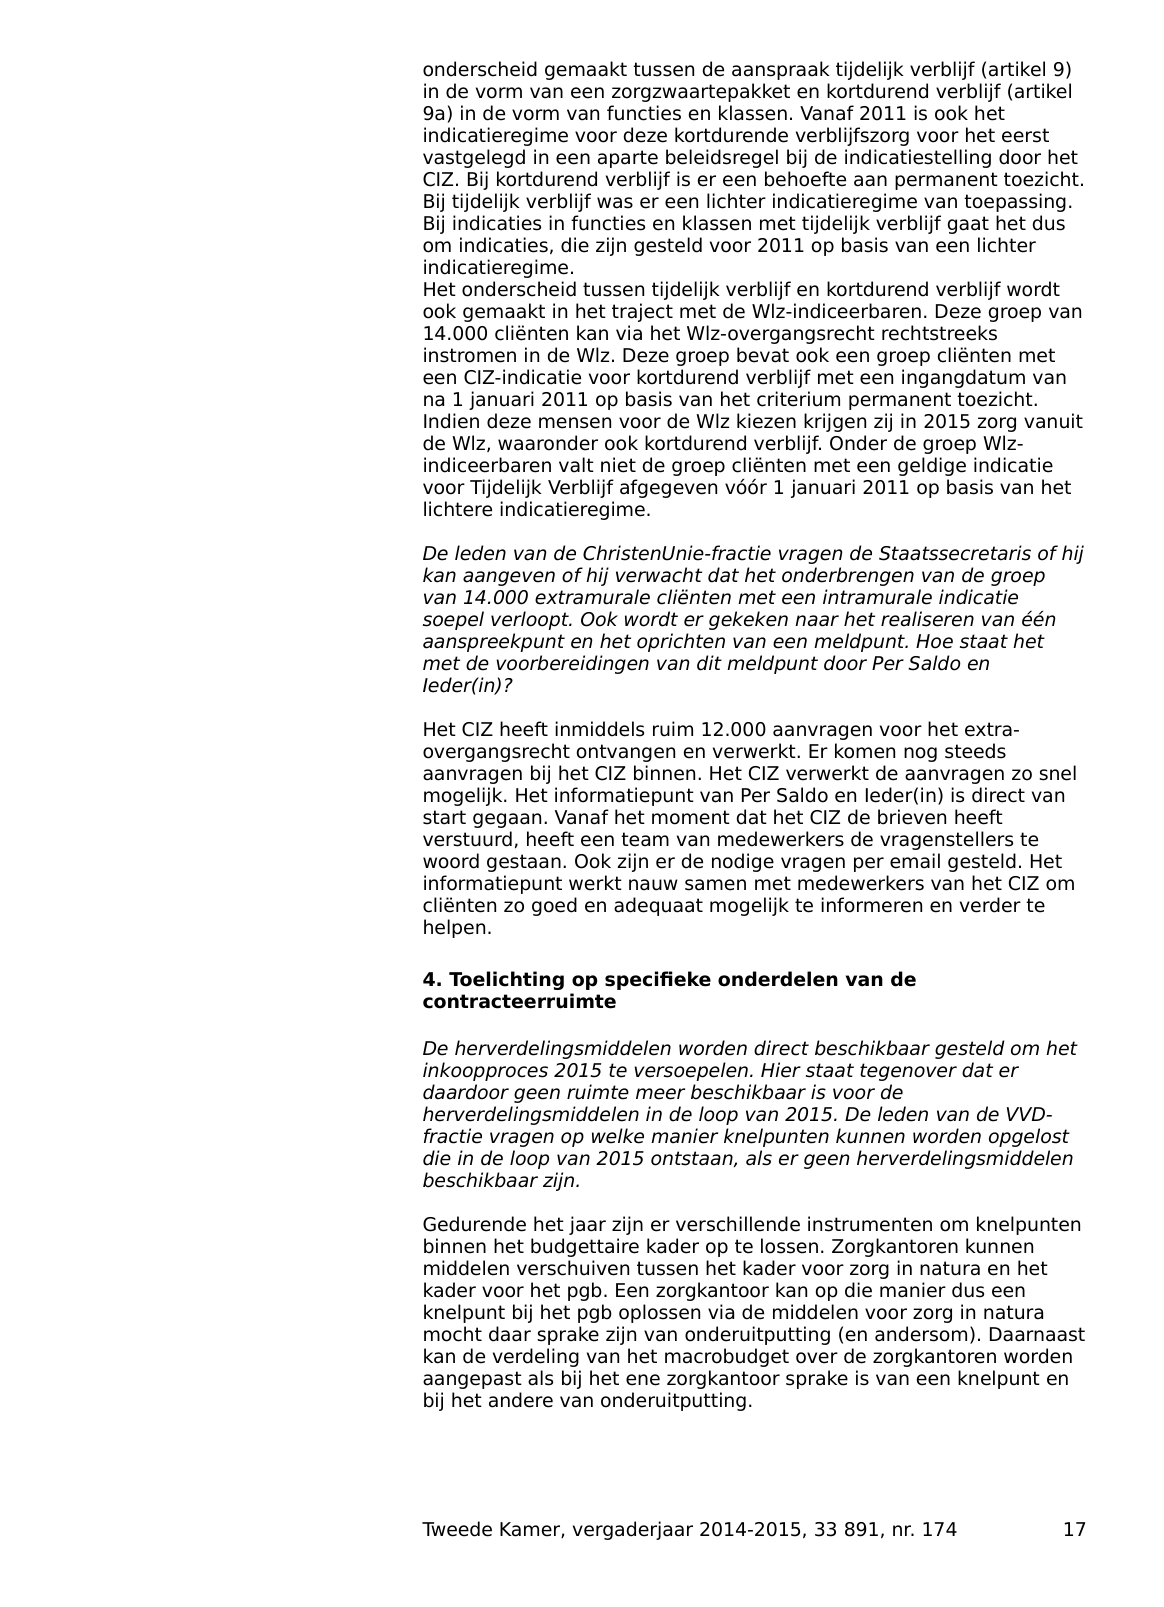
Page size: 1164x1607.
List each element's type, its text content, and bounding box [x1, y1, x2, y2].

text Gedurende het jaar zijn er verschillende instrumenten om knelpunten binnen het budgettaire kader op te lossen. Zorgkantoren kunnen middelen verschuiven tussen het kader voor zorg in natura en het kader voor het pgb. Een zorgkantoor kan op die manier dus een knelpunt bij het pgb oplossen via de middelen voor zorg in natura mocht daar sprake zijn van onderuitputting (en andersom). Daarnaast kan de verdeling van het macrobudget over de zorgkantoren worden aangepast als bij het ene zorgkantoor sprake is van een knelpunt en bij het andere van onderuitputting. [422, 1214, 1087, 1411]
text De herverdelingsmiddelen worden direct beschikbaar gesteld om het inkoopproces 2015 te versoepelen. Hier staat tegenover dat er daardoor geen ruimte meer beschikbaar is voor de herverdelingsmiddelen in de loop van 2015. De leden van de VVD-fractie vragen op welke manier knelpunten kunnen worden opgelost die in de loop van 2015 ontstaan, als er geen herverdelingsmiddelen beschikbaar zijn. [422, 1038, 1087, 1191]
text onderscheid gemaakt tussen de aanspraak tijdelijk verblijf (artikel 9) in de vorm van een zorgzwaartepakket en kortdurend verblijf (artikel 9a) in de vorm van functies en klassen. Vanaf 2011 is ook het indicatieregime voor deze kortdurende verblijfszorg voor het eerst vastgelegd in een aparte beleidsregel bij de indicatiestelling door het CIZ. Bij kortdurend verblijf is er een behoefte aan permanent toezicht. Bij tijdelijk verblijf was er een lichter indicatieregime van toepassing. Bij indicaties in functies en klassen met tijdelijk verblijf gaat het dus om indicaties, die zijn gesteld voor 2011 op basis van een lichter indicatieregime. [422, 59, 1087, 279]
text De leden van de ChristenUnie-fractie vragen de Staatssecretaris of hij kan aangeven of hij verwacht dat het onderbrengen van de groep van 14.000 extramurale cliënten met een intramurale indicatie soepel verloopt. Ook wordt er gekeken naar het realiseren van één aanspreekpunt en het oprichten van een meldpunt. Hoe staat het met de voorbereidingen van dit meldpunt door Per Saldo en Ieder(in)? [422, 543, 1087, 697]
subtitle 4. Toelichting op specifieke onderdelen van de contracteerruimte [422, 969, 1087, 1013]
text Het onderscheid tussen tijdelijk verblijf en kortdurend verblijf wordt ook gemaakt in het traject met de Wlz-indiceerbaren. Deze groep van 14.000 cliënten kan via het Wlz-overgangsrecht rechtstreeks instromen in de Wlz. Deze groep bevat ook een groep cliënten met een CIZ-indicatie voor kortdurend verblijf met een ingangdatum van na 1 januari 2011 op basis van het criterium permanent toezicht. Indien deze mensen voor de Wlz kiezen krijgen zij in 2015 zorg vanuit de Wlz, waaronder ook kortdurend verblijf. Onder de groep Wlz-indiceerbaren valt niet de groep cliënten met een geldige indicatie voor Tijdelijk Verblijf afgegeven vóór 1 januari 2011 op basis van het lichtere indicatieregime. [422, 279, 1087, 521]
text Het CIZ heeft inmiddels ruim 12.000 aanvragen voor het extra-overgangsrecht ontvangen en verwerkt. Er komen nog steeds aanvragen bij het CIZ binnen. Het CIZ verwerkt de aanvragen zo snel mogelijk. Het informatiepunt van Per Saldo en Ieder(in) is direct van start gegaan. Vanaf het moment dat het CIZ de brieven heeft verstuurd, heeft een team van medewerkers de vragenstellers te woord gestaan. Ook zijn er de nodige vragen per email gesteld. Het informatiepunt werkt nauw samen met medewerkers van het CIZ om cliënten zo goed en adequaat mogelijk te informeren en verder te helpen. [422, 719, 1087, 939]
